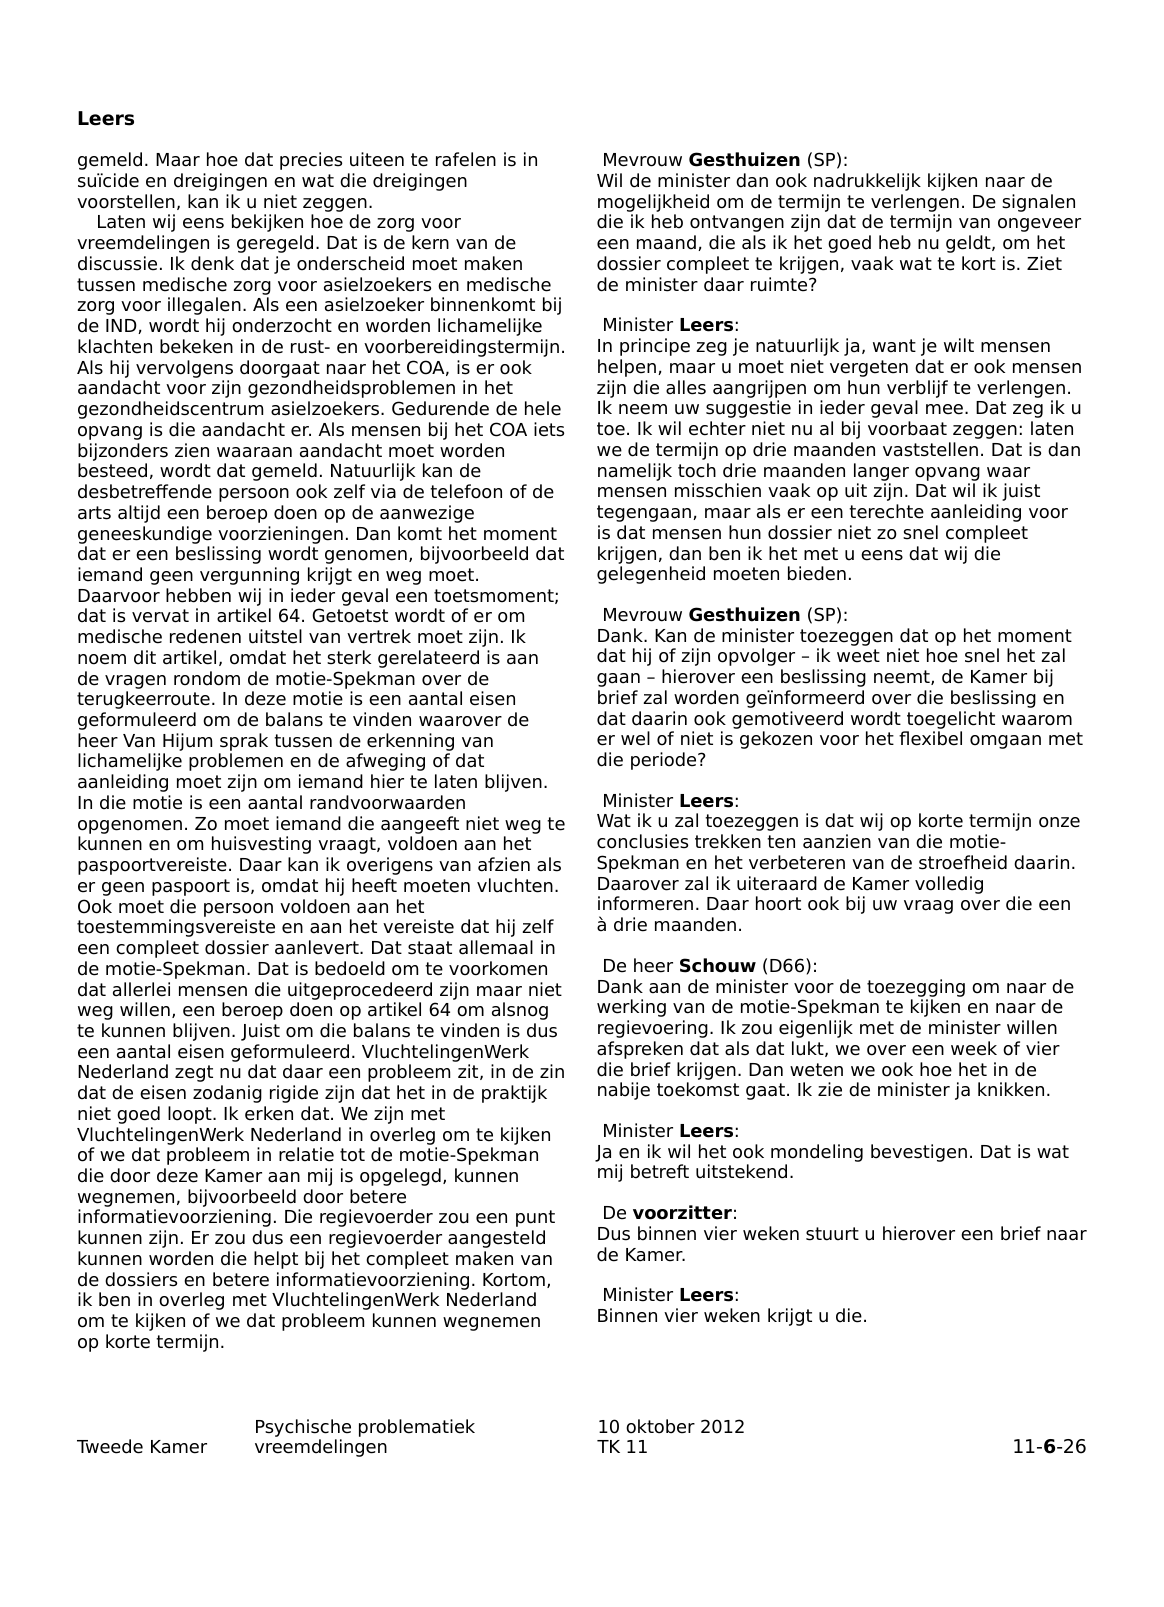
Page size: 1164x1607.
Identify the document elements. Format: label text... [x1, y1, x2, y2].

text De heer Schouw (D66): [596, 956, 1087, 976]
text Dank aan de minister voor de toezegging om naar de werking van de motie-Spekman te kijken en naar de regievoering. Ik zou eigenlijk met de minister willen afspreken dat als dat lukt, we over een week of vier die brief krijgen. Dan weten we ook hoe het in de nabije toekomst gaat. Ik zie de minister ja knikken. [596, 976, 1087, 1101]
text Mevrouw Gesthuizen (SP): [596, 150, 1087, 171]
text Dus binnen vier weken stuurt u hierover een brief naar de Kamer. [596, 1224, 1087, 1265]
text Laten wij eens bekijken hoe de zorg voor vreemdelingen is geregeld. Dat is de kern van de discussie. Ik denk dat je onderscheid moet maken tussen medische zorg voor asielzoekers en medische zorg voor illegalen. Als een asielzoeker binnenkomt bij de IND, wordt hij onderzocht en worden lichamelijke klachten bekeken in de rust- en voorbereidingstermijn. Als hij vervolgens doorgaat naar het COA, is er ook aandacht voor zijn gezondheidsproblemen in het gezondheidscentrum asielzoekers. Gedurende de hele opvang is die aandacht er. Als mensen bij het COA iets bijzonders zien waaraan aandacht moet worden besteed, wordt dat gemeld. Natuurlijk kan de desbetreffende persoon ook zelf via de telefoon of de arts altijd een beroep doen op de aanwezige geneeskundige voorzieningen. Dan komt het moment dat er een beslissing wordt genomen, bijvoorbeeld dat iemand geen vergunning krijgt en weg moet. Daarvoor hebben wij in ieder geval een toetsmoment; dat is vervat in artikel 64. Getoetst wordt of er om medische redenen uitstel van vertrek moet zijn. Ik noem dit artikel, omdat het sterk gerelateerd is aan de vragen rondom de motie-Spekman over de terugkeerroute. In deze motie is een aantal eisen geformuleerd om de balans te vinden waarover de heer Van Hijum sprak tussen de erkenning van lichamelijke problemen en de afweging of dat aanleiding moet zijn om iemand hier te laten blijven. In die motie is een aantal randvoorwaarden opgenomen. Zo moet iemand die aangeeft niet weg te kunnen en om huisvesting vraagt, voldoen aan het paspoortvereiste. Daar kan ik overigens van afzien als er geen paspoort is, omdat hij heeft moeten vluchten. Ook moet die persoon voldoen aan het toestemmingsvereiste en aan het vereiste dat hij zelf een compleet dossier aanlevert. Dat staat allemaal in de motie-Spekman. Dat is bedoeld om te voorkomen dat allerlei mensen die uitgeprocedeerd zijn maar niet weg willen, een beroep doen op artikel 64 om alsnog te kunnen blijven. Juist om die balans te vinden is dus een aantal eisen geformuleerd. VluchtelingenWerk Nederland zegt nu dat daar een probleem zit, in de zin dat de eisen zodanig rigide zijn dat het in de praktijk niet goed loopt. Ik erken dat. We zijn met VluchtelingenWerk Nederland in overleg om te kijken of we dat probleem in relatie tot de motie-Spekman die door deze Kamer aan mij is opgelegd, kunnen wegnemen, bijvoorbeeld door betere informatievoorziening. Die regievoerder zou een punt kunnen zijn. Er zou dus een regievoerder aangesteld kunnen worden die helpt bij het compleet maken van de dossiers en betere informatievoorziening. Kortom, ik ben in overleg met VluchtelingenWerk Nederland om te kijken of we dat probleem kunnen wegnemen op korte termijn. [77, 212, 567, 1352]
text Minister Leers: [596, 315, 1087, 336]
text Minister Leers: [596, 791, 1087, 811]
text De voorzitter: [596, 1203, 1087, 1224]
text Mevrouw Gesthuizen (SP): [596, 605, 1087, 626]
text Minister Leers: [596, 1285, 1087, 1306]
text Ja en ik wil het ook mondeling bevestigen. Dat is wat mij betreft uitstekend. [596, 1142, 1087, 1183]
text Minister Leers: [596, 1121, 1087, 1142]
text Binnen vier weken krijgt u die. [596, 1306, 1087, 1327]
text gemeld. Maar hoe dat precies uiteen te rafelen is in suïcide en dreigingen en wat die dreigingen voorstellen, kan ik u niet zeggen. [77, 150, 567, 212]
text Wil de minister dan ook nadrukkelijk kijken naar de mogelijkheid om de termijn te verlengen. De signalen die ik heb ontvangen zijn dat de termijn van ongeveer een maand, die als ik het goed heb nu geldt, om het dossier compleet te krijgen, vaak wat te kort is. Ziet de minister daar ruimte? [596, 171, 1087, 295]
text In principe zeg je natuurlijk ja, want je wilt mensen helpen, maar u moet niet vergeten dat er ook mensen zijn die alles aangrijpen om hun verblijf te verlengen. Ik neem uw suggestie in ieder geval mee. Dat zeg ik u toe. Ik wil echter niet nu al bij voorbaat zeggen: laten we de termijn op drie maanden vaststellen. Dat is dan namelijk toch drie maanden langer opvang waar mensen misschien vaak op uit zijn. Dat wil ik juist tegengaan, maar als er een terechte aanleiding voor is dat mensen hun dossier niet zo snel compleet krijgen, dan ben ik het met u eens dat wij die gelegenheid moeten bieden. [596, 336, 1087, 585]
text Wat ik u zal toezeggen is dat wij op korte termijn onze conclusies trekken ten aanzien van die motie-Spekman en het verbeteren van de stroefheid daarin. Daarover zal ik uiteraard de Kamer volledig informeren. Daar hoort ook bij uw vraag over die een à drie maanden. [596, 811, 1087, 936]
text Dank. Kan de minister toezeggen dat op het moment dat hij of zijn opvolger – ik weet niet hoe snel het zal gaan – hierover een beslissing neemt, de Kamer bij brief zal worden geïnformeerd over die beslissing en dat daarin ook gemotiveerd wordt toegelicht waarom er wel of niet is gekozen voor het flexibel omgaan met die periode? [596, 626, 1087, 771]
